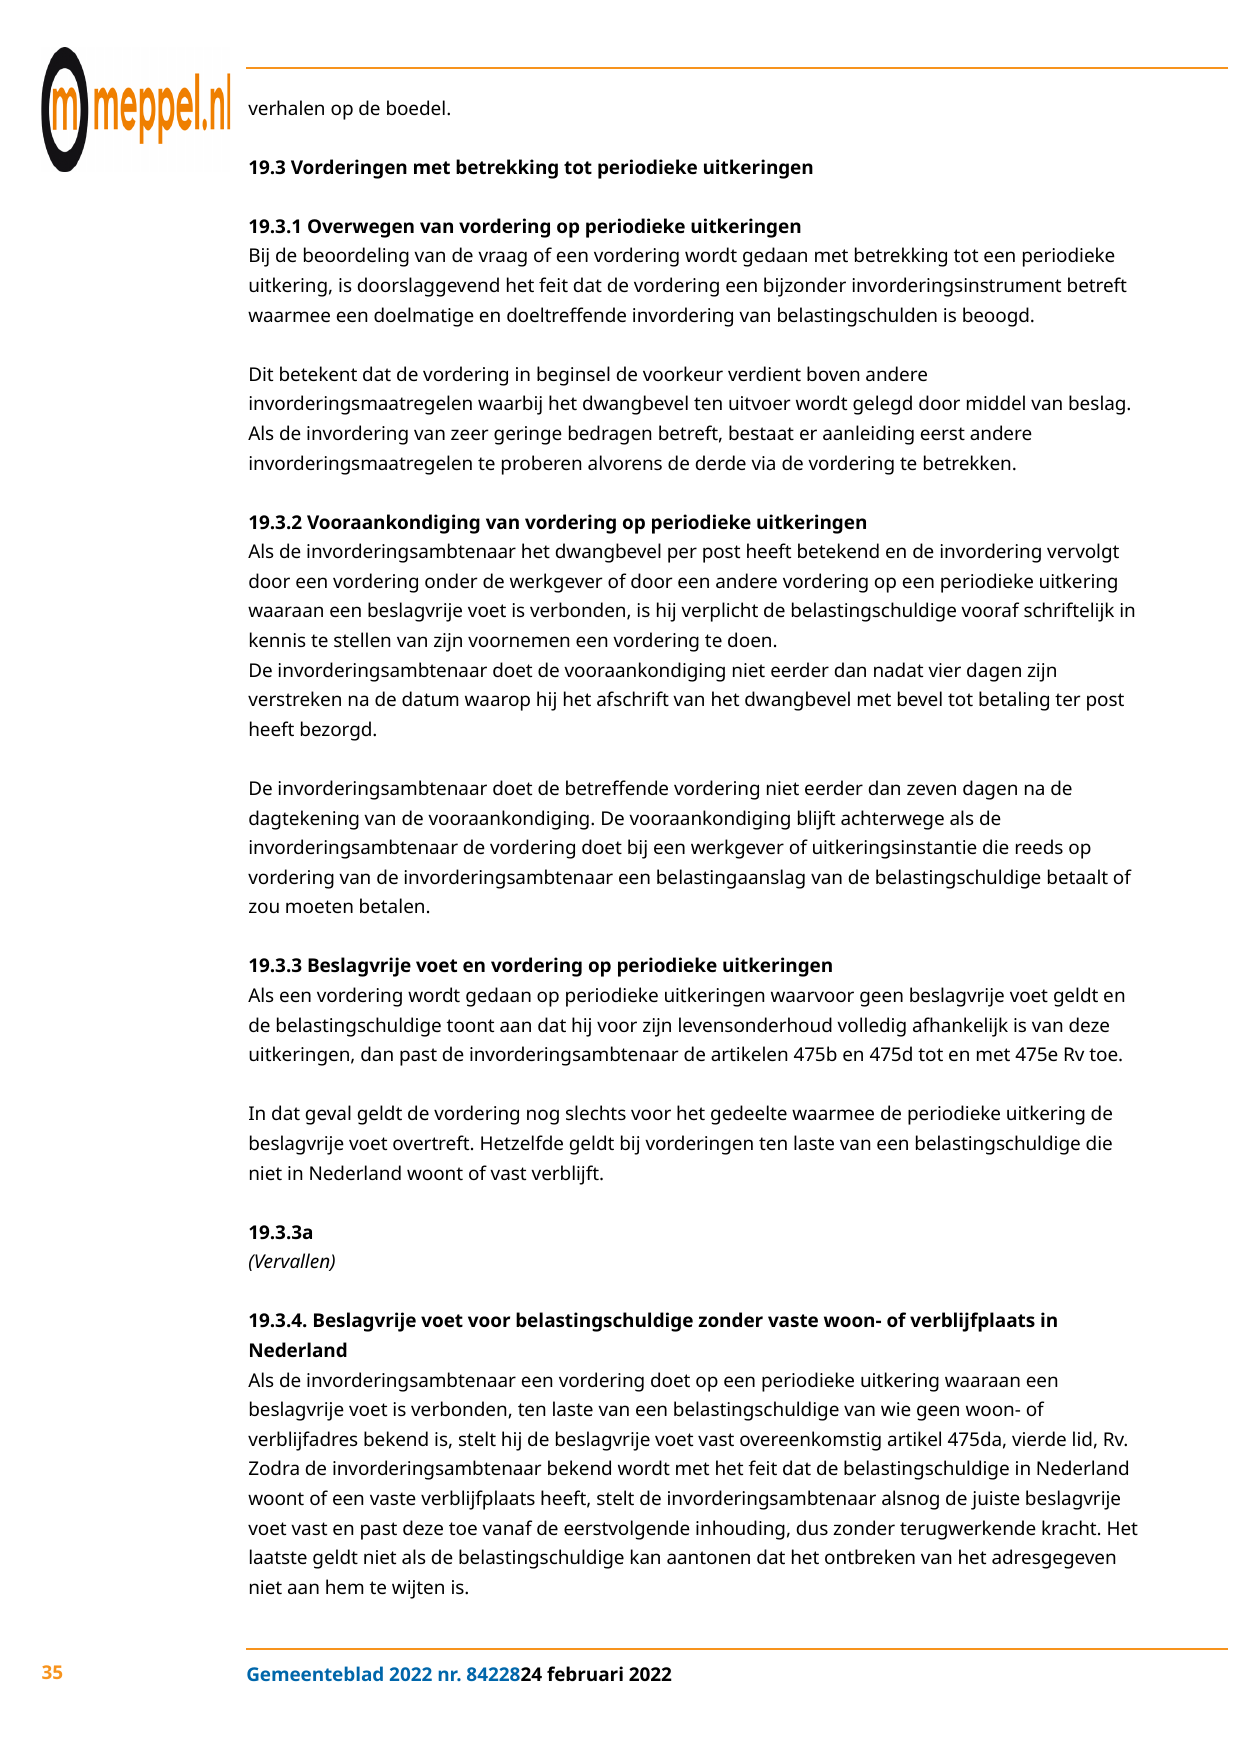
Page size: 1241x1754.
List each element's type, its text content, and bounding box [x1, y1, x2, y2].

text Als de invorderingsambtenaar een vordering doet op een periodieke uitkering waaraan een beslagvrije voet is verbonden, ten laste van een belastingschuldige van wie geen woon- of verblijfadres bekend is, stelt hij de beslagvrije voet vast overeenkomstig artikel 475da, vierde lid, Rv. Zodra de invorderingsambtenaar bekend wordt met het feit dat de belastingschuldige in Nederland woont of een vaste verblijfplaats heeft, stelt de invorderingsambtenaar alsnog de juiste beslagvrije voet vast en past deze toe vanaf de eerstvolgende inhouding, dus zonder terugwerkende kracht. Het laatste geldt niet als de belastingschuldige kan aantonen dat het ontbreken van het adresgegeven niet aan hem te wijten is. [248, 1367, 1152, 1600]
text 19.3.2 Vooraankondiging van vordering op periodieke uitkeringen [248, 509, 1152, 535]
text 19.3 Vorderingen met betrekking tot periodieke uitkeringen [248, 154, 1152, 180]
text Dit betekent dat de vordering in beginsel de voorkeur verdient boven andere invorderingsmaatregelen waarbij het dwangbevel ten uitvoer wordt gelegd door middel van beslag. Als de invordering van zeer geringe bedragen betreft, bestaat er aanleiding eerst andere invorderingsmaatregelen te proberen alvorens de derde via de vordering te betrekken. [248, 361, 1152, 476]
text In dat geval geldt de vordering nog slechts voor het gedeelte waarmee de periodieke uitkering de beslagvrije voet overtreft. Hetzelfde geldt bij vorderingen ten laste van een belastingschuldige die niet in Nederland woont of vast verblijft. [248, 1101, 1152, 1186]
text De invorderingsambtenaar doet de betreffende vordering niet eerder dan zeven dagen na de dagtekening van de vooraankondiging. De vooraankondiging blijft achterwege als de invorderingsambtenaar de vordering doet bij een werkgever of uitkeringsinstantie die reeds op vordering van de invorderingsambtenaar een belastingaanslag van de belastingschuldige betaalt of zou moeten betalen. [248, 775, 1152, 919]
text Als de invorderingsambtenaar het dwangbevel per post heeft betekend en de invordering vervolgt door een vordering onder de werkgever of door een andere vordering op een periodieke uitkering waaraan een beslagvrije voet is verbonden, is hij verplicht de belastingschuldige vooraf schriftelijk in kennis te stellen van zijn voornemen een vordering te doen. [248, 538, 1152, 653]
text verhalen op de boedel. [248, 95, 1152, 121]
text (Vervallen) [248, 1248, 1152, 1274]
text 19.3.3 Beslagvrije voet en vordering op periodieke uitkeringen [248, 953, 1152, 978]
text 19.3.1 Overwegen van vordering op periodieke uitkeringen [248, 213, 1152, 239]
text 19.3.4. Beslagvrije voet voor belastingschuldige zonder vaste woon- of verblijfplaats in Nederland [248, 1308, 1152, 1363]
text De invorderingsambtenaar doet de vooraankondiging niet eerder dan nadat vier dagen zijn verstreken na de datum waarop hij het afschrift van het dwangbevel met bevel tot betaling ter post heeft bezorgd. [248, 657, 1152, 742]
text 19.3.3a [248, 1219, 1152, 1245]
text Als een vordering wordt gedaan op periodieke uitkeringen waarvoor geen beslagvrije voet geldt en de belastingschuldige toont aan dat hij voor zijn levensonderhoud volledig afhankelijk is van deze uitkeringen, dan past de invorderingsambtenaar de artikelen 475b en 475d tot en met 475e Rv toe. [248, 982, 1152, 1067]
picture [41, 47, 231, 172]
text Bij de beoordeling van de vraag of een vordering wordt gedaan met betrekking tot een periodieke uitkering, is doorslaggevend het feit dat de vordering een bijzonder invorderingsinstrument betreft waarmee een doelmatige en doeltreffende invordering van belastingschulden is beoogd. [248, 243, 1152, 328]
